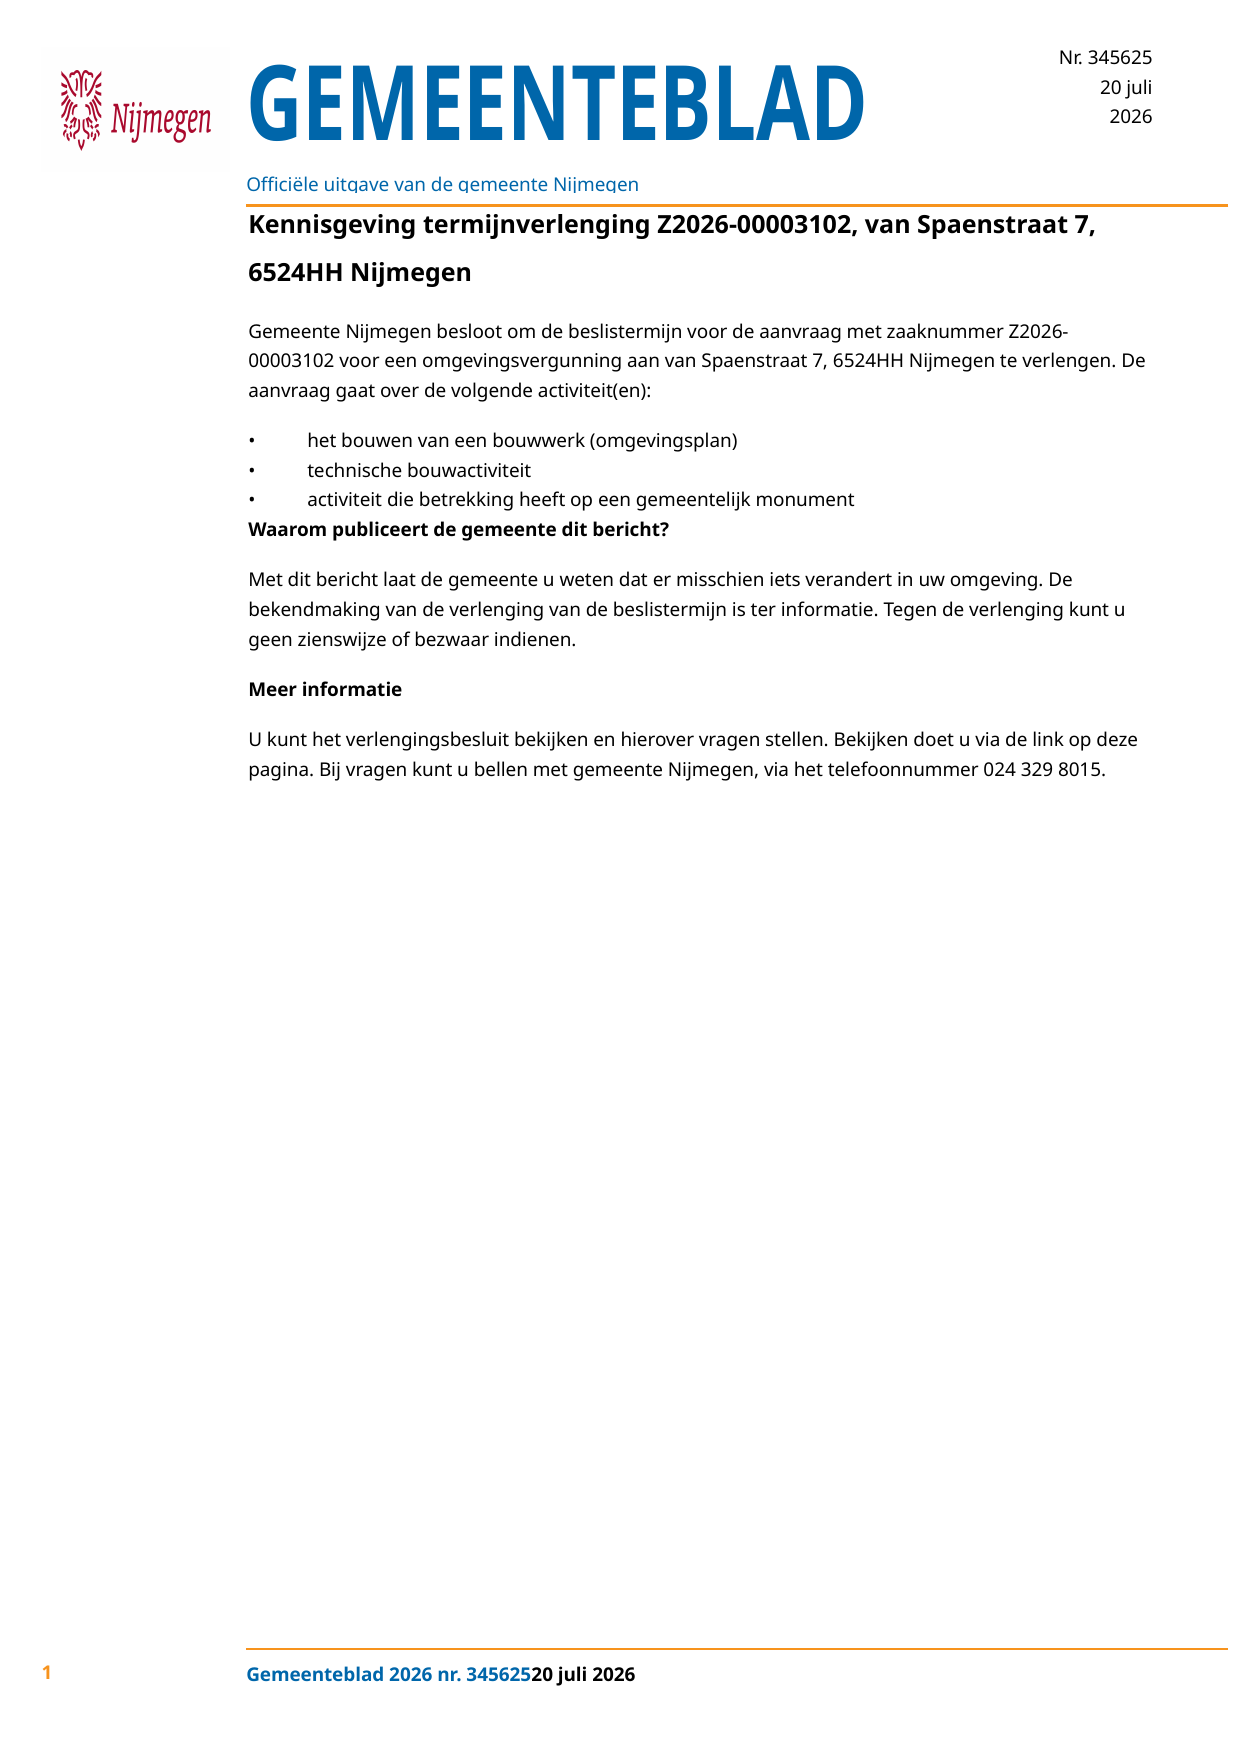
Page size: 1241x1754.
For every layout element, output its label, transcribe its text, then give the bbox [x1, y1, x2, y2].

list activiteit die betrekking heeft op een gemeentelijk monument [248, 487, 1152, 512]
picture [41, 47, 231, 172]
list technische bouwactiviteit [248, 457, 1152, 483]
text U kunt het verlengingsbesluit bekijken en hierover vragen stellen. Bekijken doet u via de link op deze pagina. Bij vragen kunt u bellen met gemeente Nijmegen, via het telefoonnummer 024 329 8015. [248, 727, 1152, 782]
text Gemeente Nijmegen besloot om de beslistermijn voor de aanvraag met zaaknummer Z2026-00003102 voor een omgevingsvergunning aan van Spaenstraat 7, 6524HH Nijmegen te verlengen. De aanvraag gaat over de volgende activiteit(en): [248, 318, 1152, 403]
text Waarom publiceert de gemeente dit bericht? [248, 516, 1152, 542]
list het bouwen van een bouwwerk (omgevingsplan) [248, 427, 1152, 453]
text Meer informatie [248, 676, 1152, 702]
text Met dit bericht laat de gemeente u weten dat er misschien iets verandert in uw omgeving. De bekendmaking van de verlenging van de beslistermijn is ter informatie. Tegen de verlenging kunt u geen zienswijze of bezwaar indienen. [248, 567, 1152, 652]
text Kennisgeving termijnverlenging Z2026-00003102, van Spaenstraat 7, 6524HH Nijmegen [248, 207, 1152, 288]
